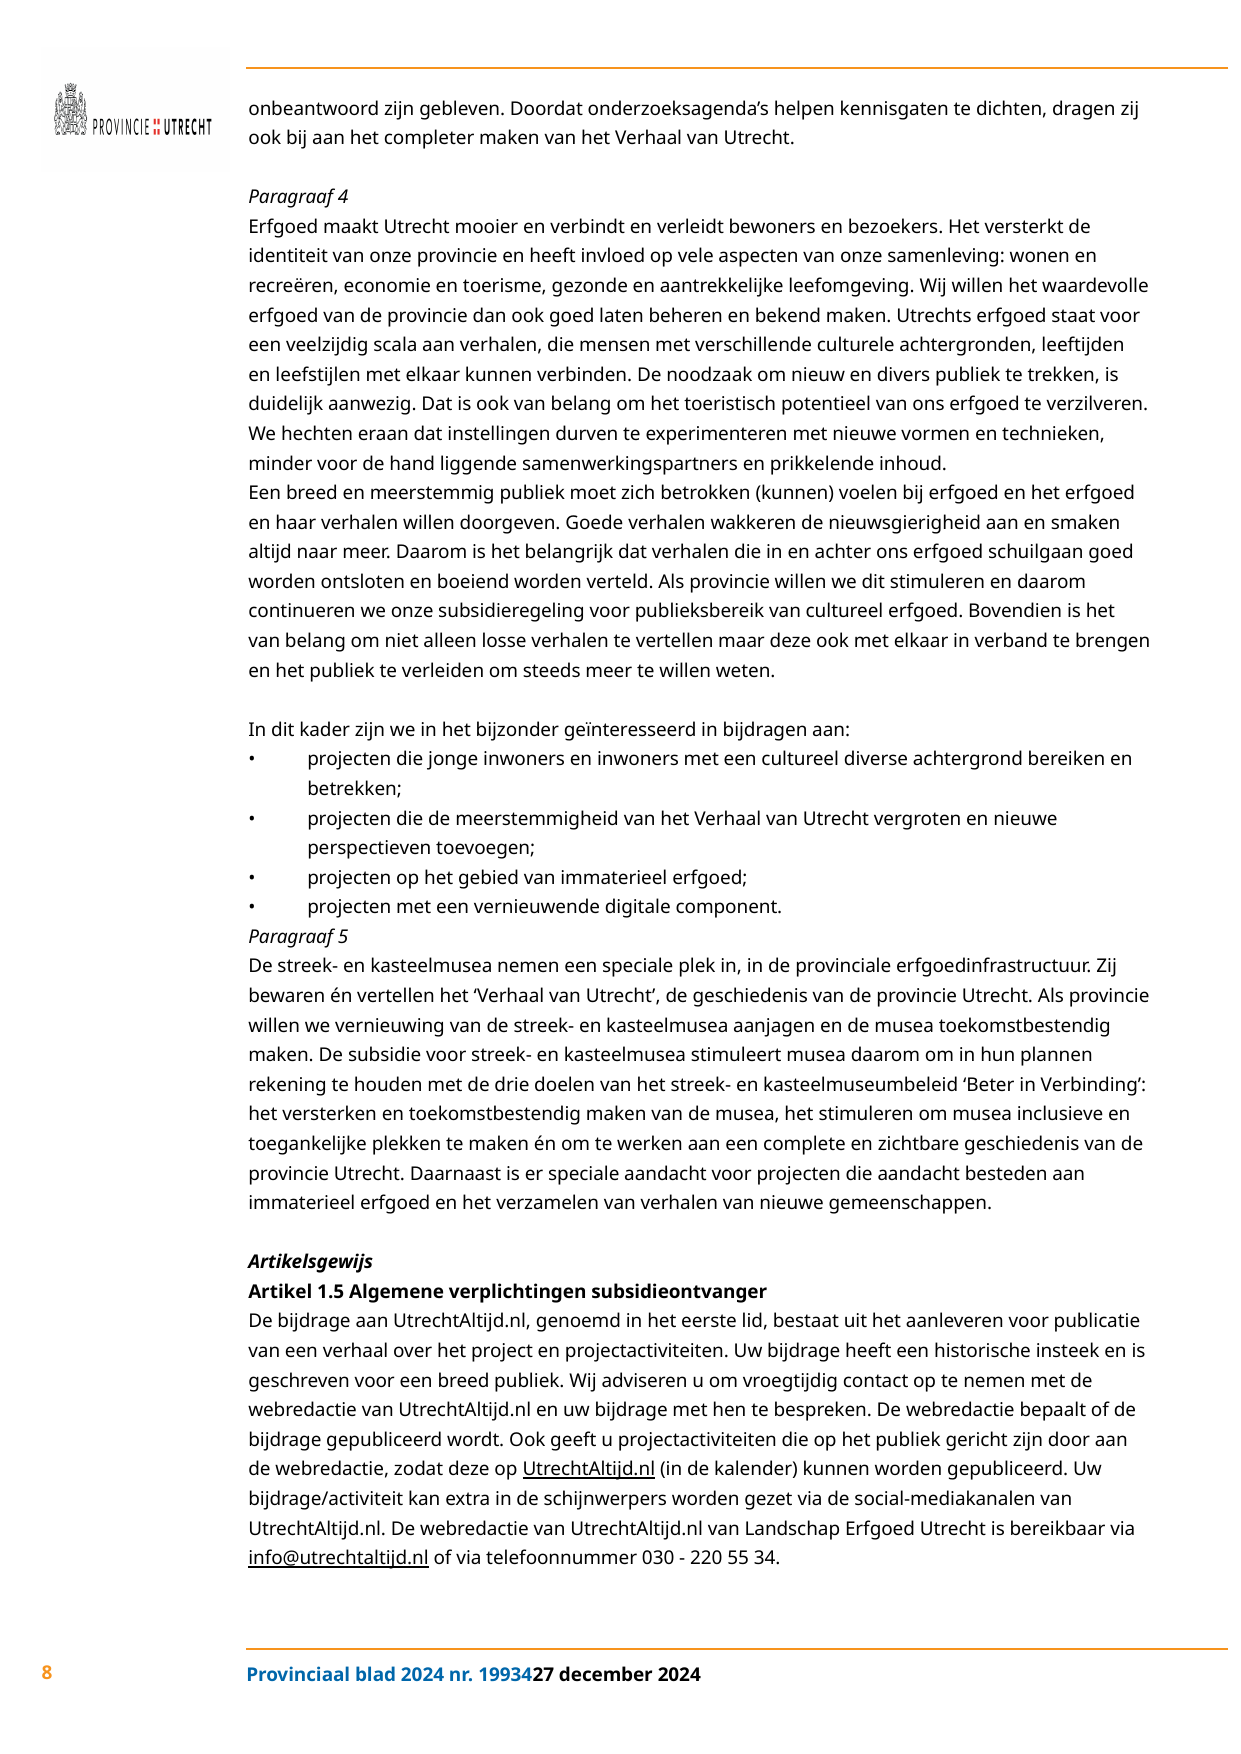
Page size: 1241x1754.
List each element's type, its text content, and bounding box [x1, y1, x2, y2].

text Artikel 1.5 Algemene verplichtingen subsidieontvanger [248, 1278, 1152, 1304]
picture [41, 47, 231, 172]
text In dit kader zijn we in het bijzonder geïnteresseerd in bijdragen aan: [248, 716, 1152, 742]
text Een breed en meerstemmig publiek moet zich betrokken (kunnen) voelen bij erfgoed en het erfgoed en haar verhalen willen doorgeven. Goede verhalen wakkeren de nieuwsgierigheid aan en smaken altijd naar meer. Daarom is het belangrijk dat verhalen die in en achter ons erfgoed schuilgaan goed worden ontsloten en boeiend worden verteld. Als provincie willen we dit stimuleren en daarom continueren we onze subsidieregeling voor publieksbereik van cultureel erfgoed. Bovendien is het van belang om niet alleen losse verhalen te vertellen maar deze ook met elkaar in verband te brengen en het publiek te verleiden om steeds meer te willen weten. [248, 479, 1152, 683]
text De bijdrage aan UtrechtAltijd.nl, genoemd in het eerste lid, bestaat uit het aanleveren voor publicatie van een verhaal over het project en projectactiviteiten. Uw bijdrage heeft een historische insteek en is geschreven voor een breed publiek. Wij adviseren u om vroegtijdig contact op te nemen met de webredactie van UtrechtAltijd.nl en uw bijdrage met hen te bespreken. De webredactie bepaalt of de bijdrage gepubliceerd wordt. Ook geeft u projectactiviteiten die op het publiek gericht zijn door aan de webredactie, zodat deze op UtrechtAltijd.nl (in de kalender) kunnen worden gepubliceerd. Uw bijdrage/activiteit kan extra in de schijnwerpers worden gezet via de social-mediakanalen van UtrechtAltijd.nl. De webredactie van UtrechtAltijd.nl van Landschap Erfgoed Utrecht is bereikbaar via info@utrechtaltijd.nl of via telefoonnummer 030 - 220 55 34. [248, 1308, 1152, 1570]
list projecten die de meerstemmigheid van het Verhaal van Utrecht vergroten en nieuwe perspectieven toevoegen; [248, 805, 1152, 860]
text Erfgoed maakt Utrecht mooier en verbindt en verleidt bewoners en bezoekers. Het versterkt de identiteit van onze provincie en heeft invloed op vele aspecten van onze samenleving: wonen en recreëren, economie en toerisme, gezonde en aantrekkelijke leefomgeving. Wij willen het waardevolle erfgoed van de provincie dan ook goed laten beheren en bekend maken. Utrechts erfgoed staat voor een veelzijdig scala aan verhalen, die mensen met verschillende culturele achtergronden, leeftijden en leefstijlen met elkaar kunnen verbinden. De noodzaak om nieuw en divers publiek te trekken, is duidelijk aanwezig. Dat is ook van belang om het toeristisch potentieel van ons erfgoed te verzilveren. We hechten eraan dat instellingen durven te experimenteren met nieuwe vormen en technieken, minder voor de hand liggende samenwerkingspartners en prikkelende inhoud. [248, 213, 1152, 476]
text Artikelsgewijs [248, 1248, 1152, 1274]
list projecten op het gebied van immaterieel erfgoed; [248, 864, 1152, 890]
text Paragraaf 5 [248, 923, 1152, 949]
text onbeantwoord zijn gebleven. Doordat onderzoeksagenda’s helpen kennisgaten te dichten, dragen zij ook bij aan het completer maken van het Verhaal van Utrecht. [248, 95, 1152, 150]
list projecten die jonge inwoners en inwoners met een cultureel diverse achtergrond bereiken en betrekken; [248, 746, 1152, 801]
list projecten met een vernieuwende digitale component. [248, 893, 1152, 919]
text De streek- en kasteelmusea nemen een speciale plek in, in de provinciale erfgoedinfrastructuur. Zij bewaren én vertellen het ‘Verhaal van Utrecht’, de geschiedenis van de provincie Utrecht. Als provincie willen we vernieuwing van de streek- en kasteelmusea aanjagen en de musea toekomstbestendig maken. De subsidie voor streek- en kasteelmusea stimuleert musea daarom om in hun plannen rekening te houden met de drie doelen van het streek- en kasteelmuseumbeleid ‘Beter in Verbinding’: het versterken en toekomstbestendig maken van de musea, het stimuleren om musea inclusieve en toegankelijke plekken te maken én om te werken aan een complete en zichtbare geschiedenis van de provincie Utrecht. Daarnaast is er speciale aandacht voor projecten die aandacht besteden aan immaterieel erfgoed en het verzamelen van verhalen van nieuwe gemeenschappen. [248, 953, 1152, 1215]
text Paragraaf 4 [248, 183, 1152, 209]
